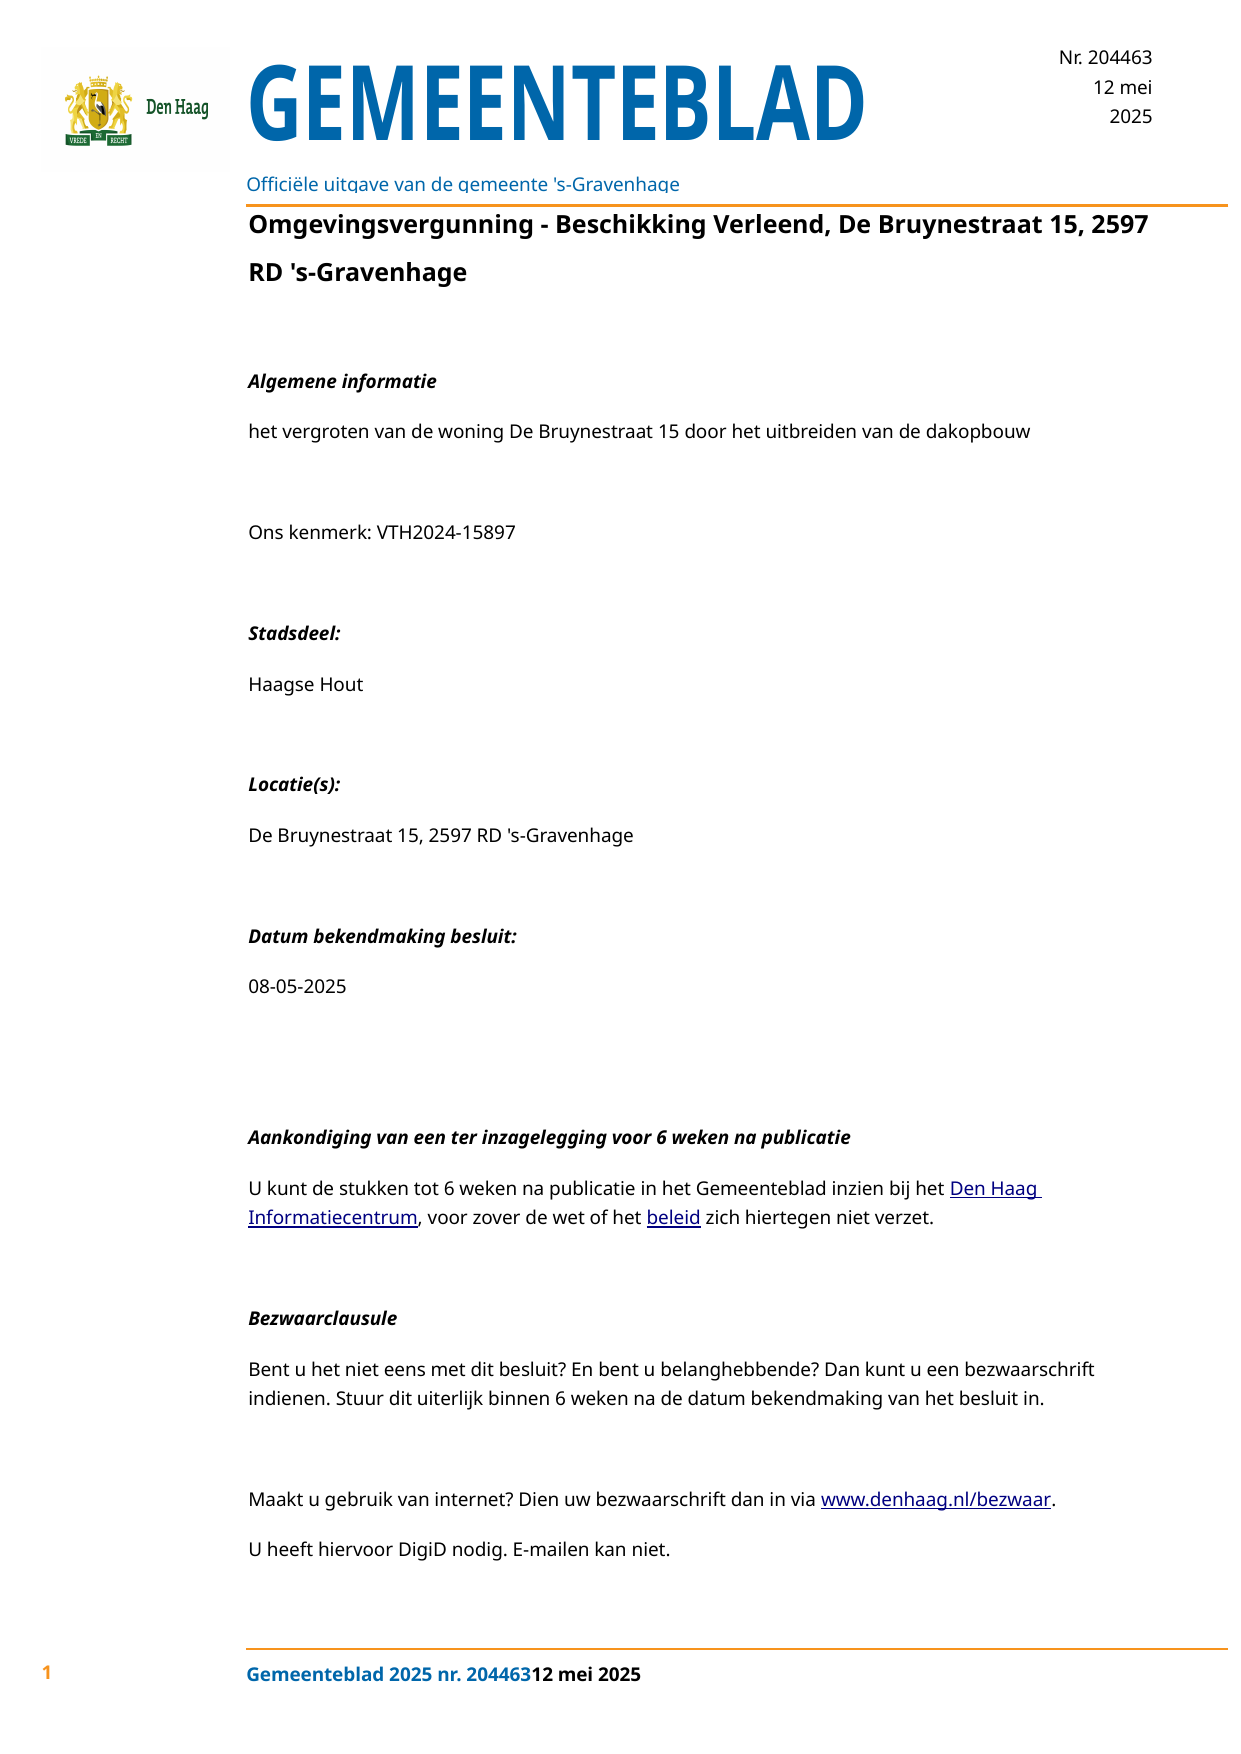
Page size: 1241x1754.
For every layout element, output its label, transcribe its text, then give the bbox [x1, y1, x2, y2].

text 08-05-2025 [248, 973, 1152, 999]
text Maakt u gebruik van internet? Dien uw bezwaarschrift dan in via www.denhaag.nl/bezwaar. [248, 1486, 1152, 1512]
text Ons kenmerk: VTH2024-15897 [248, 519, 1152, 545]
text Stadsdeel: [248, 620, 1152, 646]
text Bent u het niet eens met dit besluit? En bent u belanghebbende? Dan kunt u een bezwaarschrift indienen. Stuur dit uiterlijk binnen 6 weken na de datum bekendmaking van het besluit in. [248, 1356, 1152, 1411]
text het vergroten van de woning De Bruynestraat 15 door het uitbreiden van de dakopbouw [248, 419, 1152, 444]
text Datum bekendmaking besluit: [248, 923, 1152, 949]
text U heeft hiervoor DigiD nodig. E-mailen kan niet. [248, 1537, 1152, 1562]
text Algemene informatie [248, 368, 1152, 394]
text Haagse Hout [248, 671, 1152, 697]
picture [41, 47, 231, 172]
text Aankondiging van een ter inzagelegging voor 6 weken na publicatie [248, 1124, 1152, 1150]
text U kunt de stukken tot 6 weken na publicatie in het Gemeenteblad inzien bij het Den Haag Informatiecentrum, voor zover de wet of het beleid zich hiertegen niet verzet. [248, 1175, 1152, 1230]
text Bezwaarclausule [248, 1305, 1152, 1331]
text De Bruynestraat 15, 2597 RD 's-Gravenhage [248, 822, 1152, 848]
text Locatie(s): [248, 772, 1152, 797]
text Omgevingsvergunning - Beschikking Verleend, De Bruynestraat 15, 2597 RD 's-Gravenhage [248, 207, 1152, 288]
